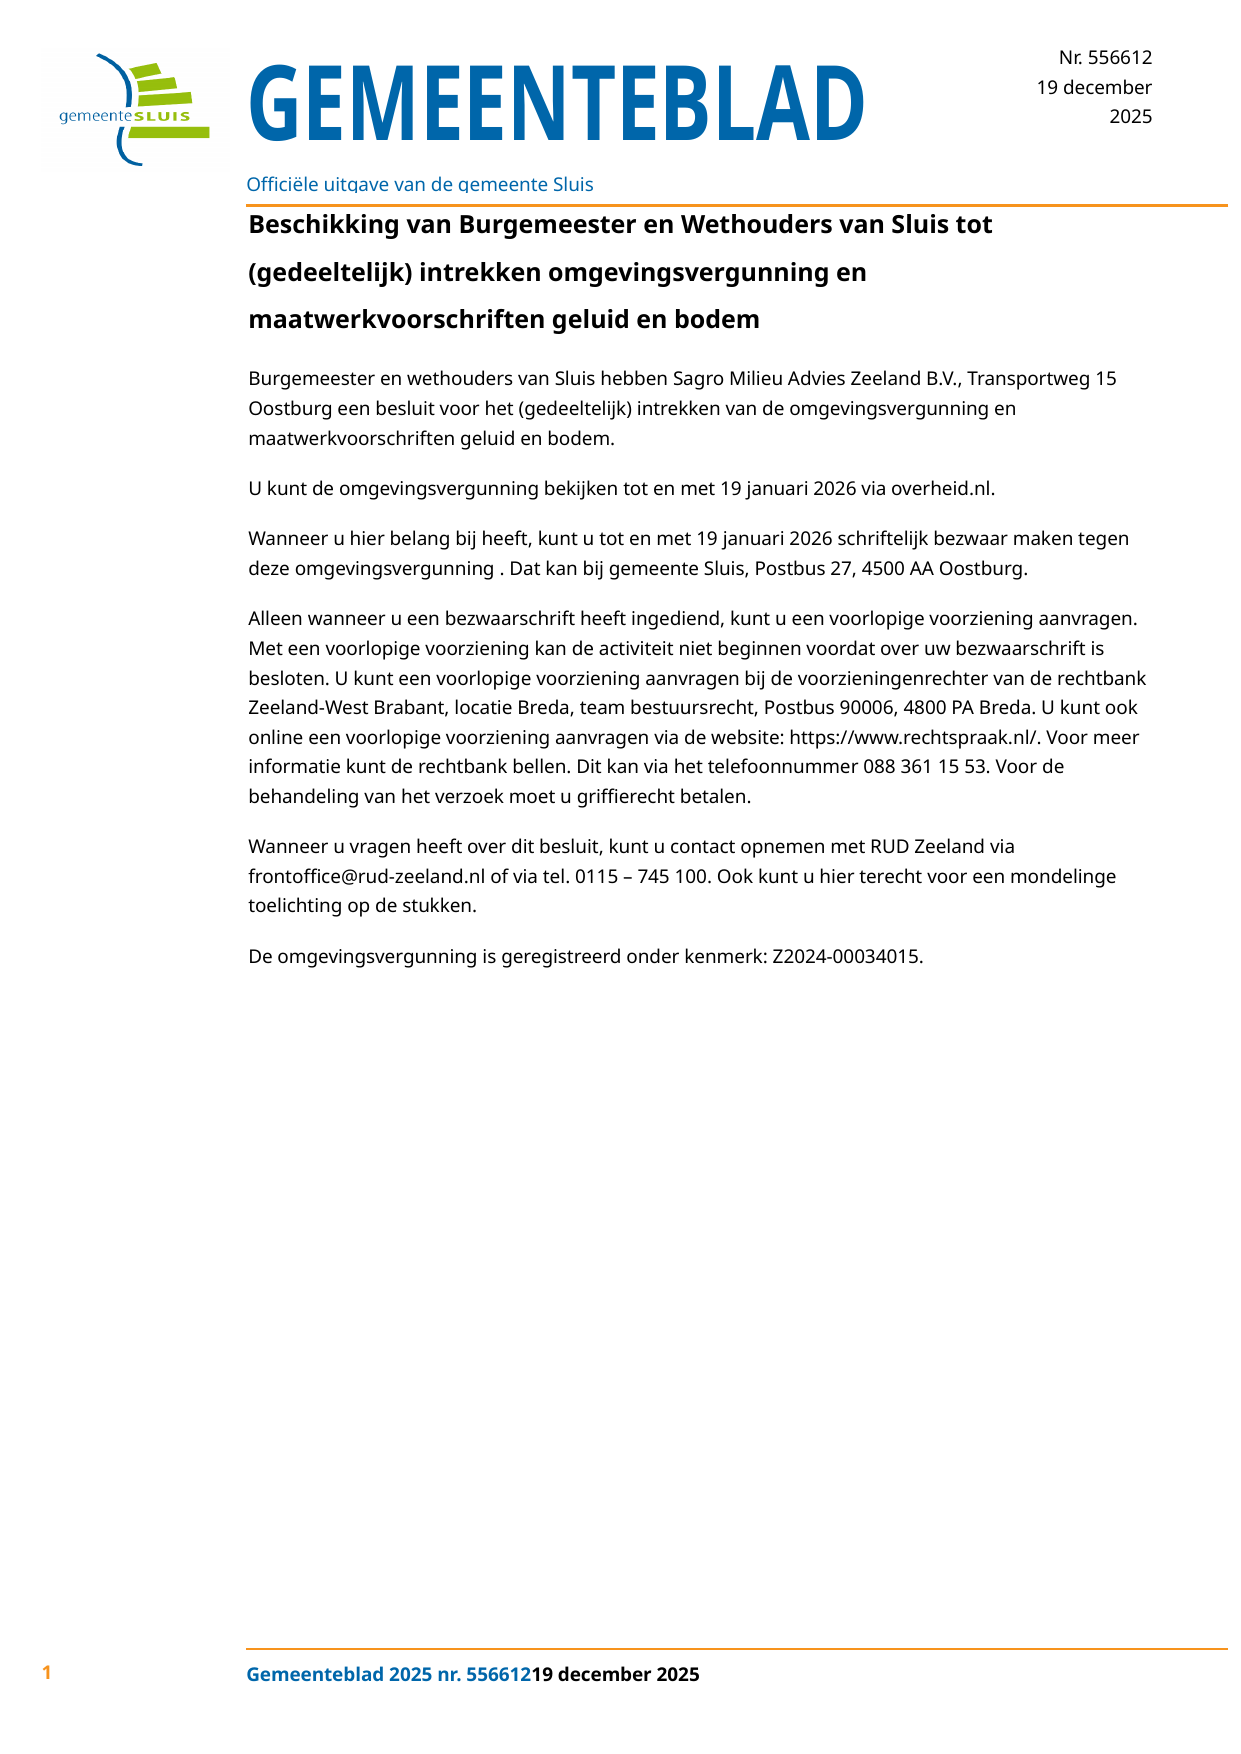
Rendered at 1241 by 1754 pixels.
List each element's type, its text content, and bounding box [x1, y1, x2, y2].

text Alleen wanneer u een bezwaarschrift heeft ingediend, kunt u een voorlopige voorziening aanvragen. Met een voorlopige voorziening kan de activiteit niet beginnen voordat over uw bezwaarschrift is besloten. U kunt een voorlopige voorziening aanvragen bij de voorzieningenrechter van de rechtbank Zeeland-West Brabant, locatie Breda, team bestuursrecht, Postbus 90006, 4800 PA Breda. U kunt ook online een voorlopige voorziening aanvragen via de website: https://www.rechtspraak.nl/. Voor meer informatie kunt de rechtbank bellen. Dit kan via het telefoonnummer 088 361 15 53. Voor de behandeling van het verzoek moet u griffierecht betalen. [248, 606, 1152, 809]
text U kunt de omgevingsvergunning bekijken tot en met 19 januari 2026 via overheid.nl. [248, 475, 1152, 501]
text De omgevingsvergunning is geregistreerd onder kenmerk: Z2024-00034015. [248, 943, 1152, 969]
text Beschikking van Burgemeester en Wethouders van Sluis tot (gedeeltelijk) intrekken omgevingsvergunning en maatwerkvoorschriften geluid en bodem [248, 207, 1152, 336]
picture [41, 47, 231, 172]
text Wanneer u hier belang bij heeft, kunt u tot en met 19 januari 2026 schriftelijk bezwaar maken tegen deze omgevingsvergunning . Dat kan bij gemeente Sluis, Postbus 27, 4500 AA Oostburg. [248, 526, 1152, 581]
text Burgemeester en wethouders van Sluis hebben Sagro Milieu Advies Zeeland B.V., Transportweg 15 Oostburg een besluit voor het (gedeeltelijk) intrekken van de omgevingsvergunning en maatwerkvoorschriften geluid en bodem. [248, 366, 1152, 450]
text Wanneer u vragen heeft over dit besluit, kunt u contact opnemen met RUD Zeeland via frontoffice@rud-zeeland.nl of via tel. 0115 – 745 100. Ook kunt u hier terecht voor een mondelinge toelichting op de stukken. [248, 833, 1152, 918]
